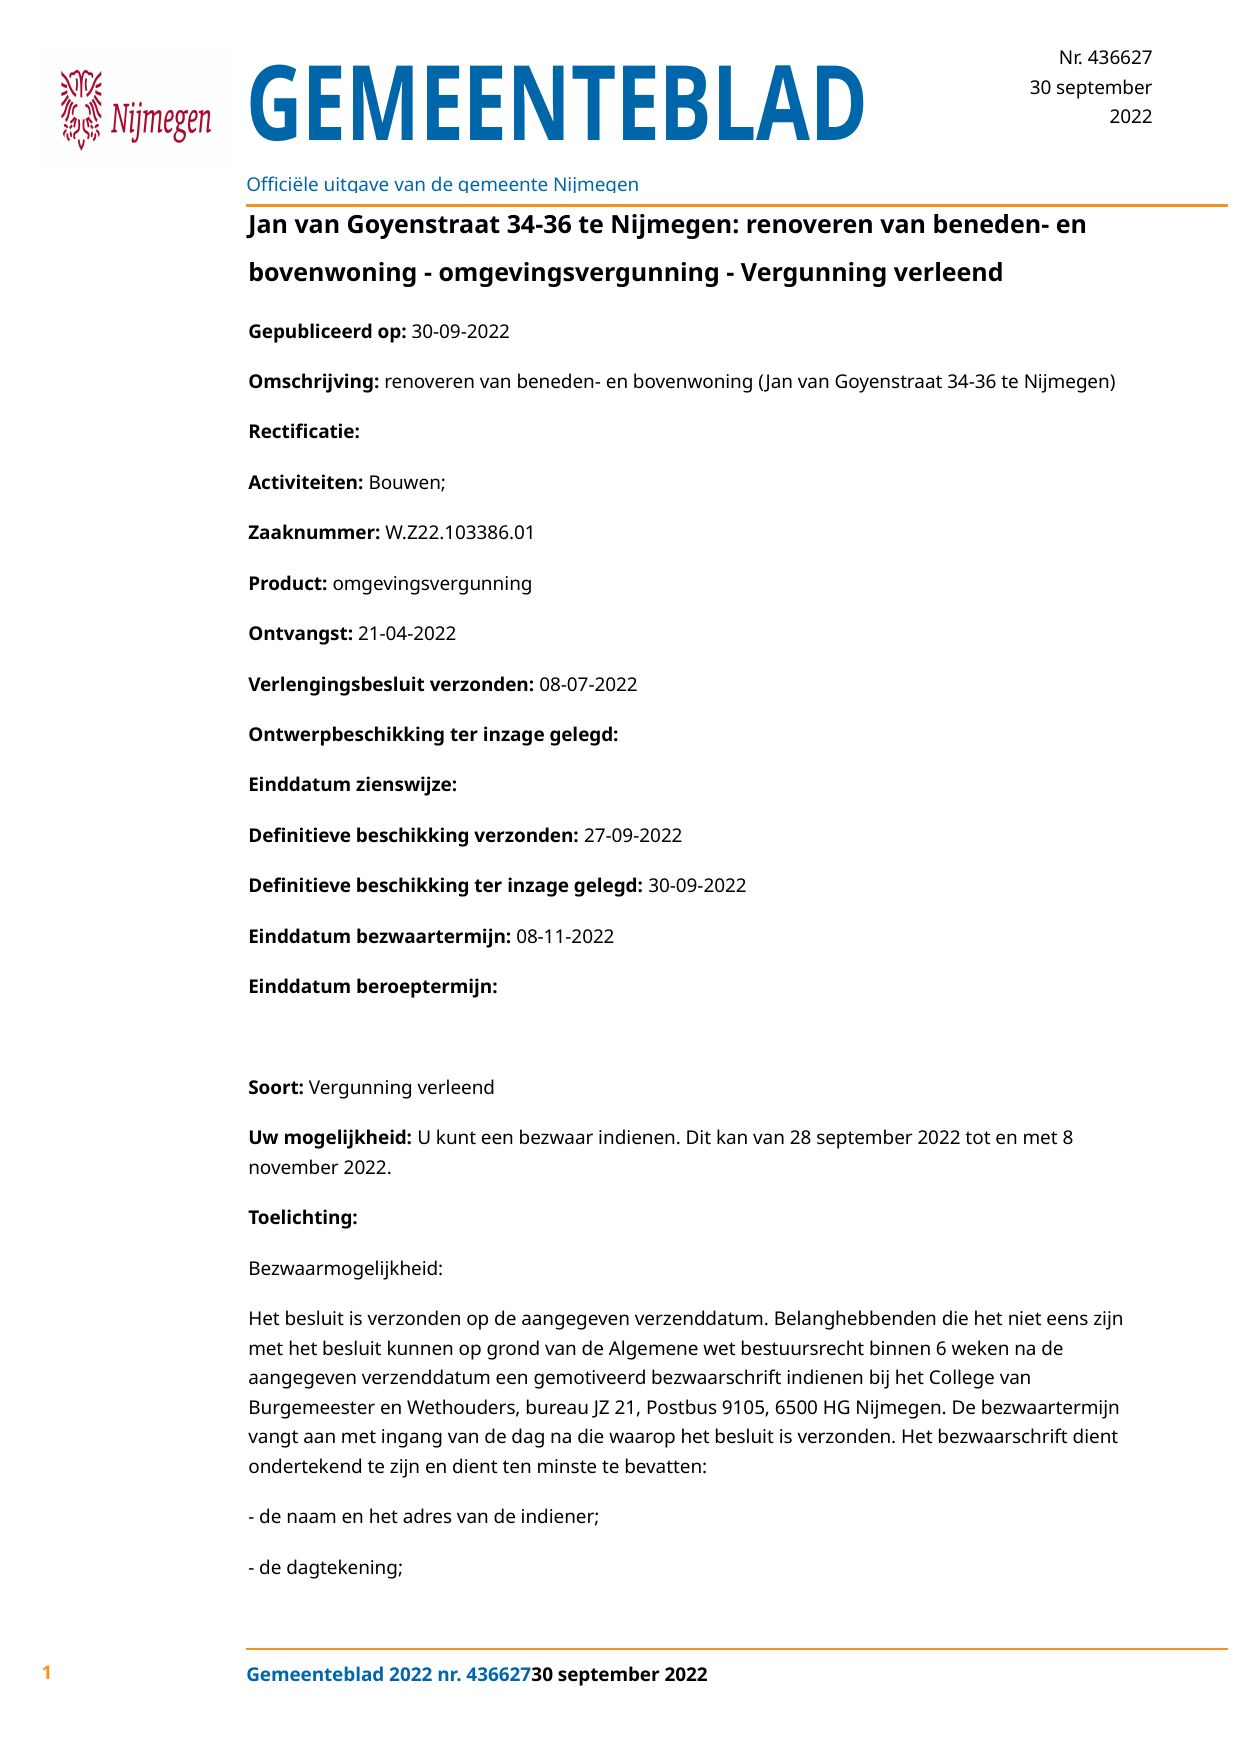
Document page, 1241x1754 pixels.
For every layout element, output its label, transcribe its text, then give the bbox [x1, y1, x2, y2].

text Einddatum zienswijze: [248, 772, 1152, 797]
text Ontvangst: 21-04-2022 [248, 620, 1152, 646]
text Het besluit is verzonden op de aangegeven verzenddatum. Belanghebbenden die het niet eens zijn met het besluit kunnen op grond van de Algemene wet bestuursrecht binnen 6 weken na de aangegeven verzenddatum een gemotiveerd bezwaarschrift indienen bij het College van Burgemeester en Wethouders, bureau JZ 21, Postbus 9105, 6500 HG Nijmegen. De bezwaartermijn vangt aan met ingang van de dag na die waarop het besluit is verzonden. Het bezwaarschrift dient ondertekend te zijn en dient ten minste te bevatten: [248, 1305, 1152, 1479]
text Jan van Goyenstraat 34-36 te Nijmegen: renoveren van beneden- en bovenwoning - omgevingsvergunning - Vergunning verleend [248, 207, 1152, 288]
text Rectificatie: [248, 419, 1152, 444]
text Einddatum bezwaartermijn: 08-11-2022 [248, 923, 1152, 949]
text - de dagtekening; [248, 1554, 1152, 1580]
text Definitieve beschikking verzonden: 27-09-2022 [248, 822, 1152, 848]
text Activiteiten: Bouwen; [248, 469, 1152, 495]
text Toelichting: [248, 1204, 1152, 1230]
picture [41, 47, 231, 172]
text Gepubliceerd op: 30-09-2022 [248, 318, 1152, 344]
text Einddatum beroeptermijn: [248, 973, 1152, 999]
text Ontwerpbeschikking ter inzage gelegd: [248, 721, 1152, 747]
text Omschrijving: renoveren van beneden- en bovenwoning (Jan van Goyenstraat 34-36 te Nijmegen) [248, 368, 1152, 394]
text Uw mogelijkheid: U kunt een bezwaar indienen. Dit kan van 28 september 2022 tot en met 8 november 2022. [248, 1124, 1152, 1180]
text Verlengingsbesluit verzonden: 08-07-2022 [248, 671, 1152, 697]
text Zaaknummer: W.Z22.103386.01 [248, 519, 1152, 545]
text - de naam en het adres van de indiener; [248, 1504, 1152, 1529]
text Soort: Vergunning verleend [248, 1074, 1152, 1100]
text Bezwaarmogelijkheid: [248, 1255, 1152, 1281]
text Product: omgevingsvergunning [248, 570, 1152, 596]
text Definitieve beschikking ter inzage gelegd: 30-09-2022 [248, 872, 1152, 898]
